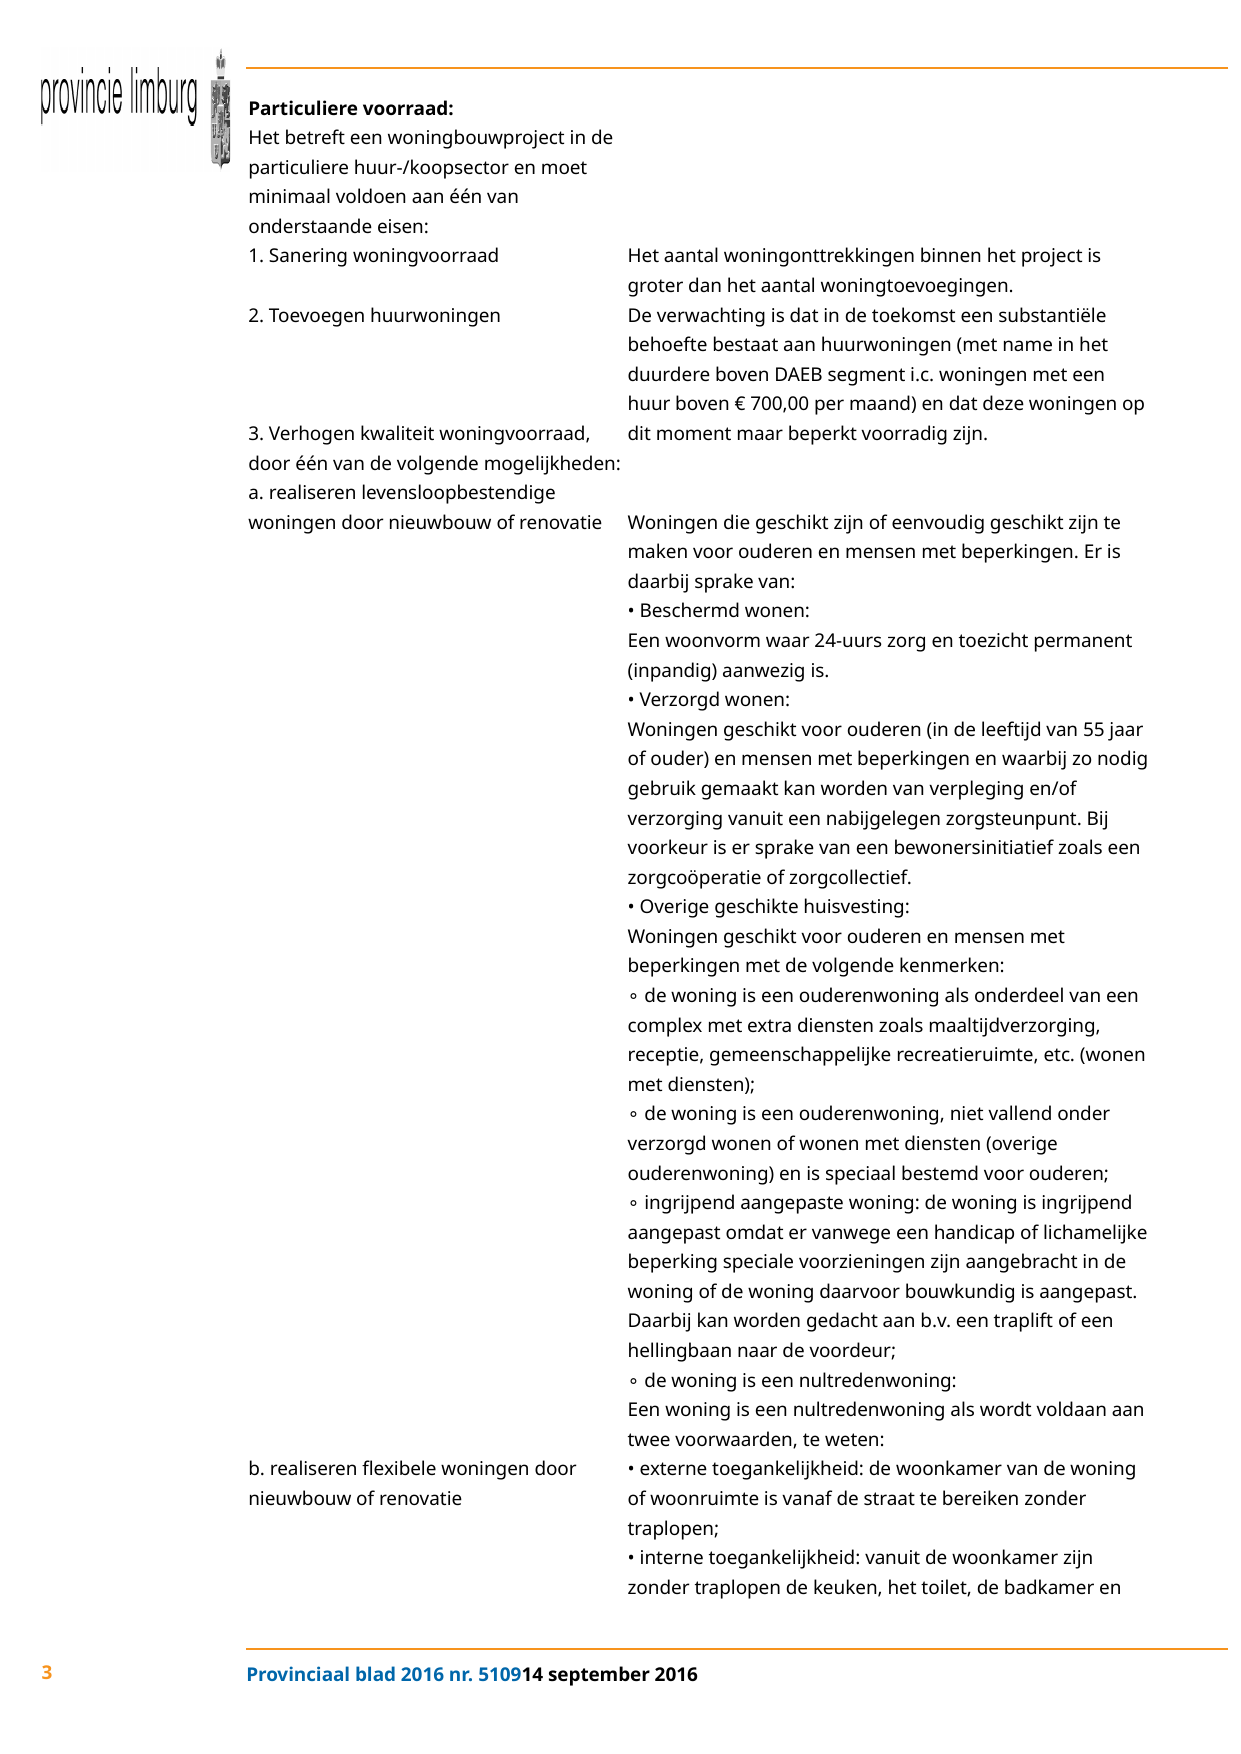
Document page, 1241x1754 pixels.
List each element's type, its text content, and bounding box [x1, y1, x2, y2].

picture [41, 47, 231, 172]
table_cell Het aantal woningonttrekkingen binnen het project is groter dan het aantal woningtoevoegingen. De verwachting is dat in de toekomst een substantiële behoefte bestaat aan huurwoningen (met name in het duurdere boven DAEB segment i.c. woningen met een huur boven € 700,00 per maand) en dat deze woningen op dit moment maar beperkt voorradig zijn. Woningen die geschikt zijn of eenvoudig geschikt zijn te maken voor ouderen en mensen met beperkingen. Er is daarbij sprake van: • Beschermd wonen: Een woonvorm waar 24-uurs zorg en toezicht permanent (inpandig) aanwezig is. • Verzorgd wonen: Woningen geschikt voor ouderen (in de leeftijd van 55 jaar of ouder) en mensen met beperkingen en waarbij zo nodig gebruik gemaakt kan worden van verpleging en/of verzorging vanuit een nabijgelegen zorgsteunpunt. Bij voorkeur is er sprake van een bewonersinitiatief zoals een zorgcoöperatie of zorgcollectief. • Overige geschikte huisvesting: Woningen geschikt voor ouderen en mensen met beperkingen met de volgende kenmerken: ∘ de woning is een ouderenwoning als onderdeel van een complex met extra diensten zoals maaltijdverzorging, receptie, gemeenschappelijke recreatieruimte, etc. (wonen met diensten); ∘ de woning is een ouderenwoning, niet vallend onder verzorgd wonen of wonen met diensten (overige ouderenwoning) en is speciaal bestemd voor ouderen; ∘ ingrijpend aangepaste woning: de woning is ingrijpend aangepast omdat er vanwege een handicap of lichamelijke beperking speciale voorzieningen zijn aangebracht in de woning of de woning daarvoor bouwkundig is aangepast. Daarbij kan worden gedacht aan b.v. een traplift of een hellingbaan naar de voordeur; ∘ de woning is een nultredenwoning: Een woning is een nultredenwoning als wordt voldaan aan twee voorwaarden, te weten: • externe toegankelijkheid: de woonkamer van de woning of woonruimte is vanaf de straat te bereiken zonder traplopen; • interne toegankelijkheid: vanuit de woonkamer zijn zonder traplopen de keuken, het toilet, de badkamer en [628, 95, 1152, 1600]
table_cell Particuliere voorraad: Het betreft een woningbouwproject in de particuliere huur-/koopsector en moet minimaal voldoen aan één van onderstaande eisen: 1. Sanering woningvoorraad 2. Toevoegen huurwoningen 3. Verhogen kwaliteit woningvoorraad, door één van de volgende mogelijkheden: a. realiseren levensloopbestendige woningen door nieuwbouw of renovatie b. realiseren flexibele woningen door nieuwbouw of renovatie [248, 95, 627, 1600]
